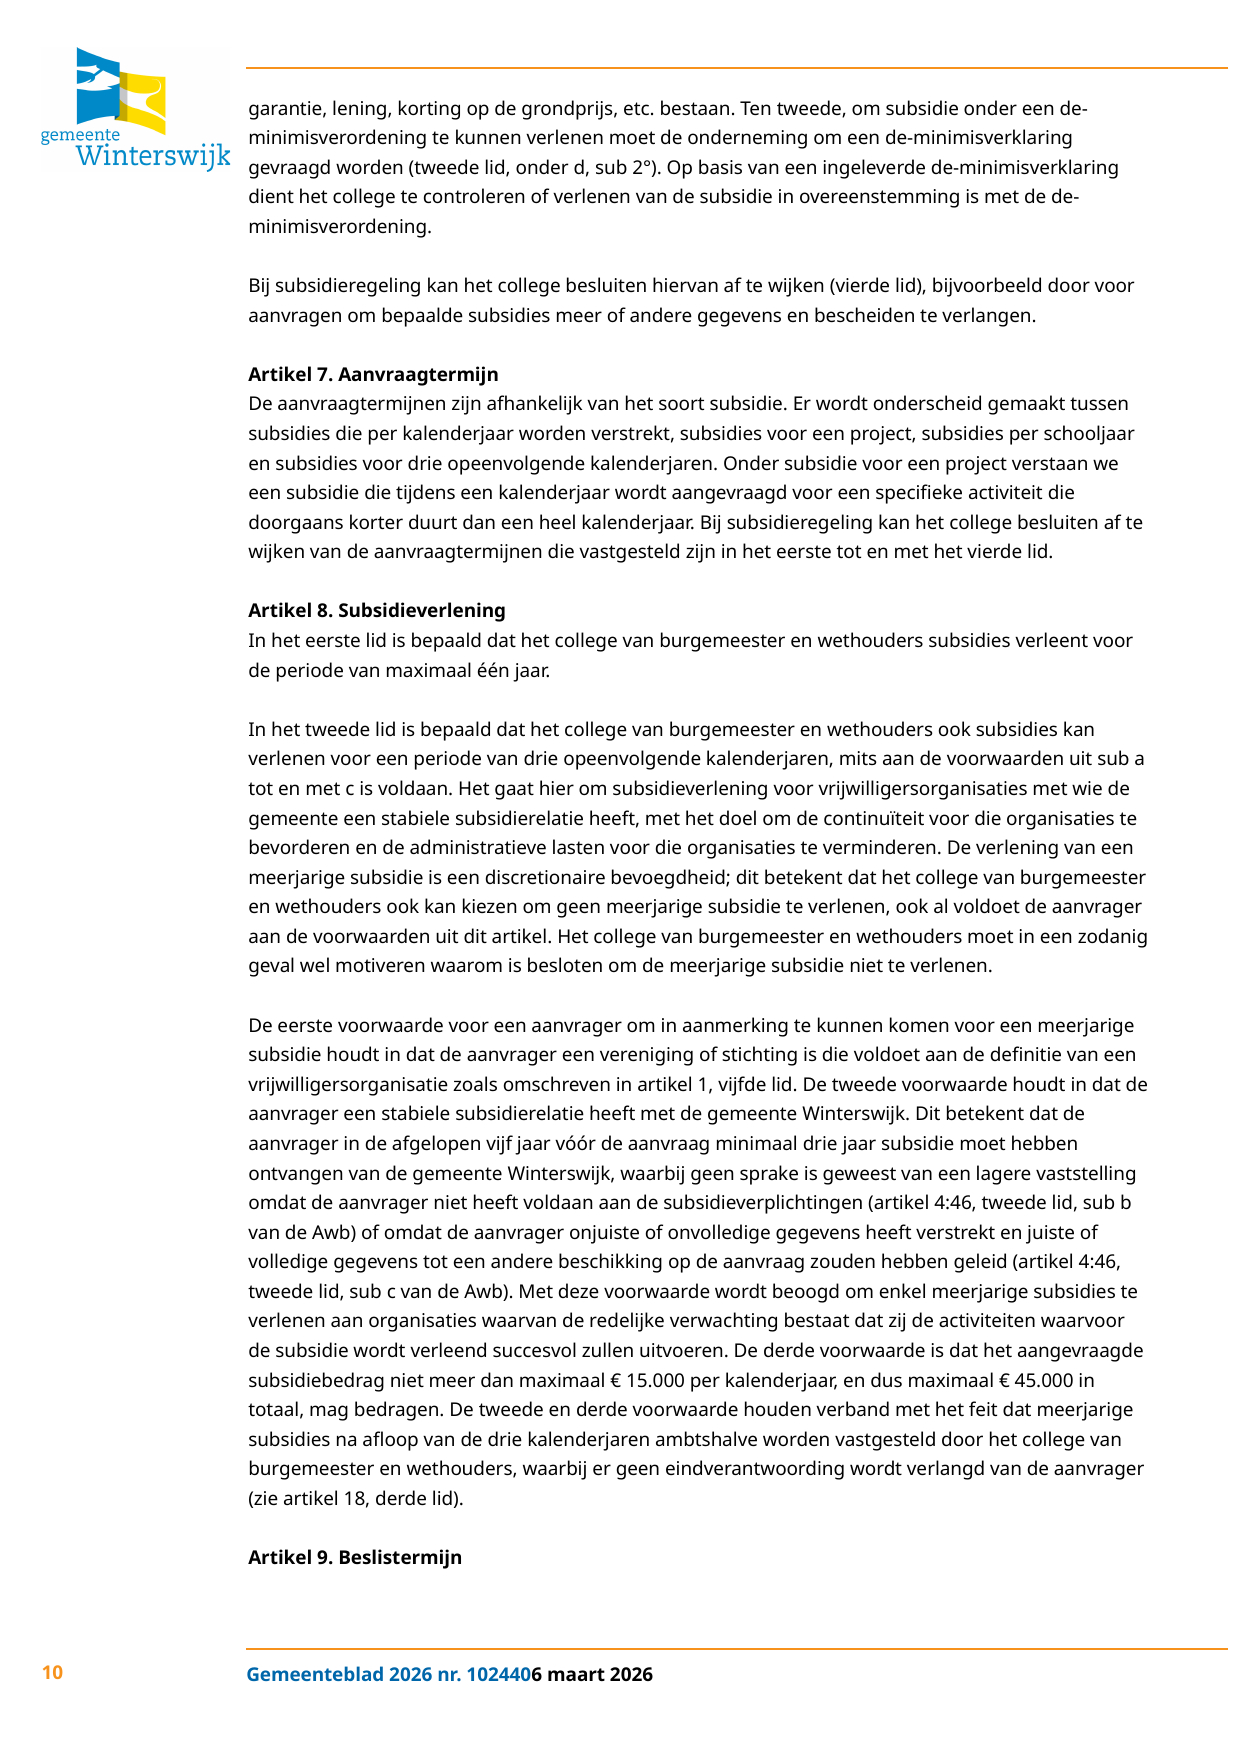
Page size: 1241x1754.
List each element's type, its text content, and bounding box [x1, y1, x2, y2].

text Artikel 7. Aanvraagtermijn [248, 361, 1152, 387]
text garantie, lening, korting op de grondprijs, etc. bestaan. Ten tweede, om subsidie onder een de-minimisverordening te kunnen verlenen moet de onderneming om een de-minimisverklaring gevraagd worden (tweede lid, onder d, sub 2°). Op basis van een ingeleverde de-minimisverklaring dient het college te controleren of verlenen van de subsidie in overeenstemming is met de de-minimisverordening. [248, 95, 1152, 239]
text In het tweede lid is bepaald dat het college van burgemeester en wethouders ook subsidies kan verlenen voor een periode van drie opeenvolgende kalenderjaren, mits aan de voorwaarden uit sub a tot en met c is voldaan. Het gaat hier om subsidieverlening voor vrijwilligersorganisaties met wie de gemeente een stabiele subsidierelatie heeft, met het doel om de continuïteit voor die organisaties te bevorderen en de administratieve lasten voor die organisaties te verminderen. De verlening van een meerjarige subsidie is een discretionaire bevoegdheid; dit betekent dat het college van burgemeester en wethouders ook kan kiezen om geen meerjarige subsidie te verlenen, ook al voldoet de aanvrager aan de voorwaarden uit dit artikel. Het college van burgemeester en wethouders moet in een zodanig geval wel motiveren waarom is besloten om de meerjarige subsidie niet te verlenen. [248, 716, 1152, 978]
text De aanvraagtermijnen zijn afhankelijk van het soort subsidie. Er wordt onderscheid gemaakt tussen subsidies die per kalenderjaar worden verstrekt, subsidies voor een project, subsidies per schooljaar en subsidies voor drie opeenvolgende kalenderjaren. Onder subsidie voor een project verstaan we een subsidie die tijdens een kalenderjaar wordt aangevraagd voor een specifieke activiteit die doorgaans korter duurt dan een heel kalenderjaar. Bij subsidieregeling kan het college besluiten af te wijken van de aanvraagtermijnen die vastgesteld zijn in het eerste tot en met het vierde lid. [248, 391, 1152, 564]
text Artikel 9. Beslistermijn [248, 1544, 1152, 1570]
text De eerste voorwaarde voor een aanvrager om in aanmerking te kunnen komen voor een meerjarige subsidie houdt in dat de aanvrager een vereniging of stichting is die voldoet aan de definitie van een vrijwilligersorganisatie zoals omschreven in artikel 1, vijfde lid. De tweede voorwaarde houdt in dat de aanvrager een stabiele subsidierelatie heeft met de gemeente Winterswijk. Dit betekent dat de aanvrager in de afgelopen vijf jaar vóór de aanvraag minimaal drie jaar subsidie moet hebben ontvangen van de gemeente Winterswijk, waarbij geen sprake is geweest van een lagere vaststelling omdat de aanvrager niet heeft voldaan aan de subsidieverplichtingen (artikel 4:46, tweede lid, sub b van de Awb) of omdat de aanvrager onjuiste of onvolledige gegevens heeft verstrekt en juiste of volledige gegevens tot een andere beschikking op de aanvraag zouden hebben geleid (artikel 4:46, tweede lid, sub c van de Awb). Met deze voorwaarde wordt beoogd om enkel meerjarige subsidies te verlenen aan organisaties waarvan de redelijke verwachting bestaat dat zij de activiteiten waarvoor de subsidie wordt verleend succesvol zullen uitvoeren. De derde voorwaarde is dat het aangevraagde subsidiebedrag niet meer dan maximaal € 15.000 per kalenderjaar, en dus maximaal € 45.000 in totaal, mag bedragen. De tweede en derde voorwaarde houden verband met het feit dat meerjarige subsidies na afloop van de drie kalenderjaren ambtshalve worden vastgesteld door het college van burgemeester en wethouders, waarbij er geen eindverantwoording wordt verlangd van de aanvrager (zie artikel 18, derde lid). [248, 1012, 1152, 1511]
text In het eerste lid is bepaald dat het college van burgemeester en wethouders subsidies verleent voor de periode van maximaal één jaar. [248, 627, 1152, 683]
picture [225, 153, 231, 162]
picture [41, 47, 231, 172]
text Bij subsidieregeling kan het college besluiten hiervan af te wijken (vierde lid), bijvoorbeeld door voor aanvragen om bepaalde subsidies meer of andere gegevens en bescheiden te verlangen. [248, 272, 1152, 328]
text Artikel 8. Subsidieverlening [248, 598, 1152, 623]
